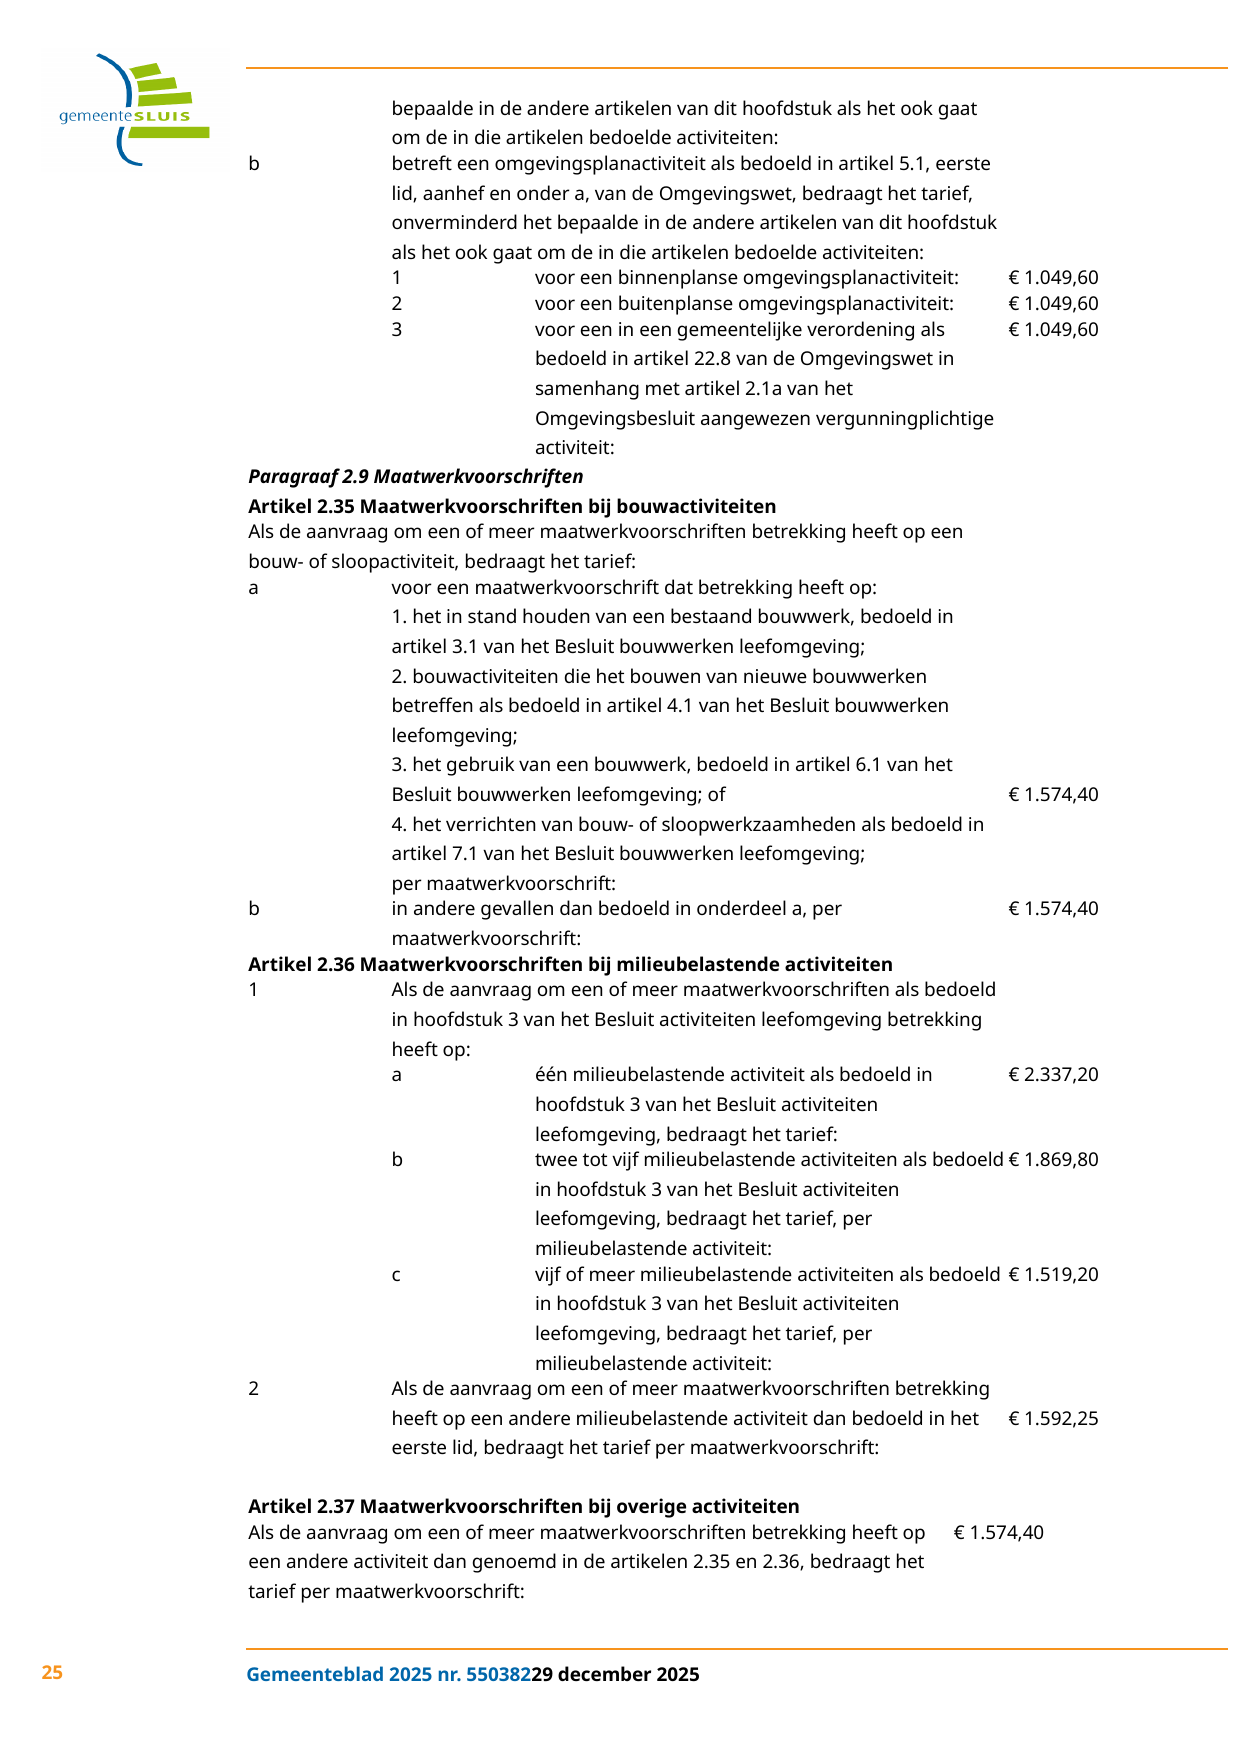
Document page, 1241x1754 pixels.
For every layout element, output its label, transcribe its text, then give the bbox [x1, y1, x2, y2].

table_cell [1008, 519, 1152, 574]
table_cell [1008, 977, 1152, 1062]
table_cell a [391, 1062, 535, 1146]
table_cell twee tot vijf milieubelastende activiteiten als bedoeld in hoofdstuk 3 van het Besluit activiteiten leefomgeving, bedraagt het tarief, per milieubelastende activiteit: [535, 1146, 1008, 1261]
table_header Artikel 2.37 Maatwerkvoorschriften bij overige activiteiten [248, 1493, 954, 1519]
table_cell € 1.574,40 [1008, 574, 1152, 896]
table_cell [248, 95, 391, 150]
table_cell in andere gevallen dan bedoeld in onderdeel a, per maatwerkvoorschrift: [391, 896, 1008, 951]
text Paragraaf 2.9 Maatwerkvoorschriften [248, 463, 1152, 489]
table_cell € 1.049,60 [1008, 290, 1152, 316]
table_cell b [248, 896, 391, 951]
table_cell 1 [391, 265, 535, 290]
table_cell € 1.574,40 [1008, 896, 1152, 951]
table_cell € 1.592,25 [1008, 1375, 1152, 1460]
picture [41, 47, 231, 172]
table_cell b [248, 150, 391, 264]
table_cell 2 [248, 1375, 391, 1460]
table_cell a [248, 574, 391, 896]
table_header [954, 1493, 1152, 1519]
table_cell [248, 1261, 391, 1375]
table_cell 2 [391, 290, 535, 316]
table_cell € 1.574,40 [954, 1519, 1152, 1604]
table_cell € 1.049,60 [1008, 265, 1152, 290]
table_header Artikel 2.35 Maatwerkvoorschriften bij bouwactiviteiten [248, 493, 1008, 519]
table_cell één milieubelastende activiteit als bedoeld in hoofdstuk 3 van het Besluit activiteiten leefomgeving, bedraagt het tarief: [535, 1062, 1008, 1146]
table_cell [248, 265, 391, 290]
table_cell Als de aanvraag om een of meer maatwerkvoorschriften betrekking heeft op een bouw- of sloopactiviteit, bedraagt het tarief: [248, 519, 1008, 574]
table_cell voor een in een gemeentelijke verordening als bedoeld in artikel 22.8 van de Omgevingswet in samenhang met artikel 2.1a van het Omgevingsbesluit aangewezen vergunningplichtige activiteit: [535, 316, 1008, 460]
table_cell [1008, 150, 1152, 264]
table_cell € 1.049,60 [1008, 316, 1152, 460]
table_cell Als de aanvraag om een of meer maatwerkvoorschriften betrekking heeft op een andere milieubelastende activiteit dan bedoeld in het eerste lid, bedraagt het tarief per maatwerkvoorschrift: [391, 1375, 1008, 1460]
table_cell € 1.869,80 [1008, 1146, 1152, 1261]
table_cell vijf of meer milieubelastende activiteiten als bedoeld in hoofdstuk 3 van het Besluit activiteiten leefomgeving, bedraagt het tarief, per milieubelastende activiteit: [535, 1261, 1008, 1375]
table_cell voor een buitenplanse omgevingsplanactiviteit: [535, 290, 1008, 316]
table_cell Als de aanvraag om een of meer maatwerkvoorschriften betrekking heeft op een andere activiteit dan genoemd in de artikelen 2.35 en 2.36, bedraagt het tarief per maatwerkvoorschrift: [248, 1519, 954, 1604]
table_header [1008, 493, 1152, 519]
table_cell [248, 316, 391, 460]
table_cell [248, 290, 391, 316]
table_cell voor een maatwerkvoorschrift dat betrekking heeft op: 1. het in stand houden van een bestaand bouwwerk, bedoeld in artikel 3.1 van het Besluit bouwwerken leefomgeving; 2. bouwactiviteiten die het bouwen van nieuwe bouwwerken betreffen als bedoeld in artikel 4.1 van het Besluit bouwwerken leefomgeving; 3. het gebruik van een bouwwerk, bedoeld in artikel 6.1 van het Besluit bouwwerken leefomgeving; of 4. het verrichten van bouw- of sloopwerkzaamheden als bedoeld in artikel 7.1 van het Besluit bouwwerken leefomgeving; per maatwerkvoorschrift: [391, 574, 1008, 896]
table_cell 1 [248, 977, 391, 1062]
table_cell [248, 1146, 391, 1261]
table_cell [1008, 951, 1152, 977]
table_cell voor een binnenplanse omgevingsplanactiviteit: [535, 265, 1008, 290]
table_cell Als de aanvraag om een of meer maatwerkvoorschriften als bedoeld in hoofdstuk 3 van het Besluit activiteiten leefomgeving betrekking heeft op: [391, 977, 1008, 1062]
table_cell [248, 1062, 391, 1146]
table_cell € 2.337,20 [1008, 1062, 1152, 1146]
table_cell [1008, 95, 1152, 150]
table_cell Artikel 2.36 Maatwerkvoorschriften bij milieubelastende activiteiten [248, 951, 1008, 977]
table_cell betreft een omgevingsplanactiviteit als bedoeld in artikel 5.1, eerste lid, aanhef en onder a, van de Omgevingswet, bedraagt het tarief, onverminderd het bepaalde in de andere artikelen van dit hoofdstuk als het ook gaat om de in die artikelen bedoelde activiteiten: [391, 150, 1008, 264]
table_cell € 1.519,20 [1008, 1261, 1152, 1375]
table_cell bepaalde in de andere artikelen van dit hoofdstuk als het ook gaat om de in die artikelen bedoelde activiteiten: [391, 95, 1008, 150]
table_cell c [391, 1261, 535, 1375]
table_cell b [391, 1146, 535, 1261]
table_cell 3 [391, 316, 535, 460]
